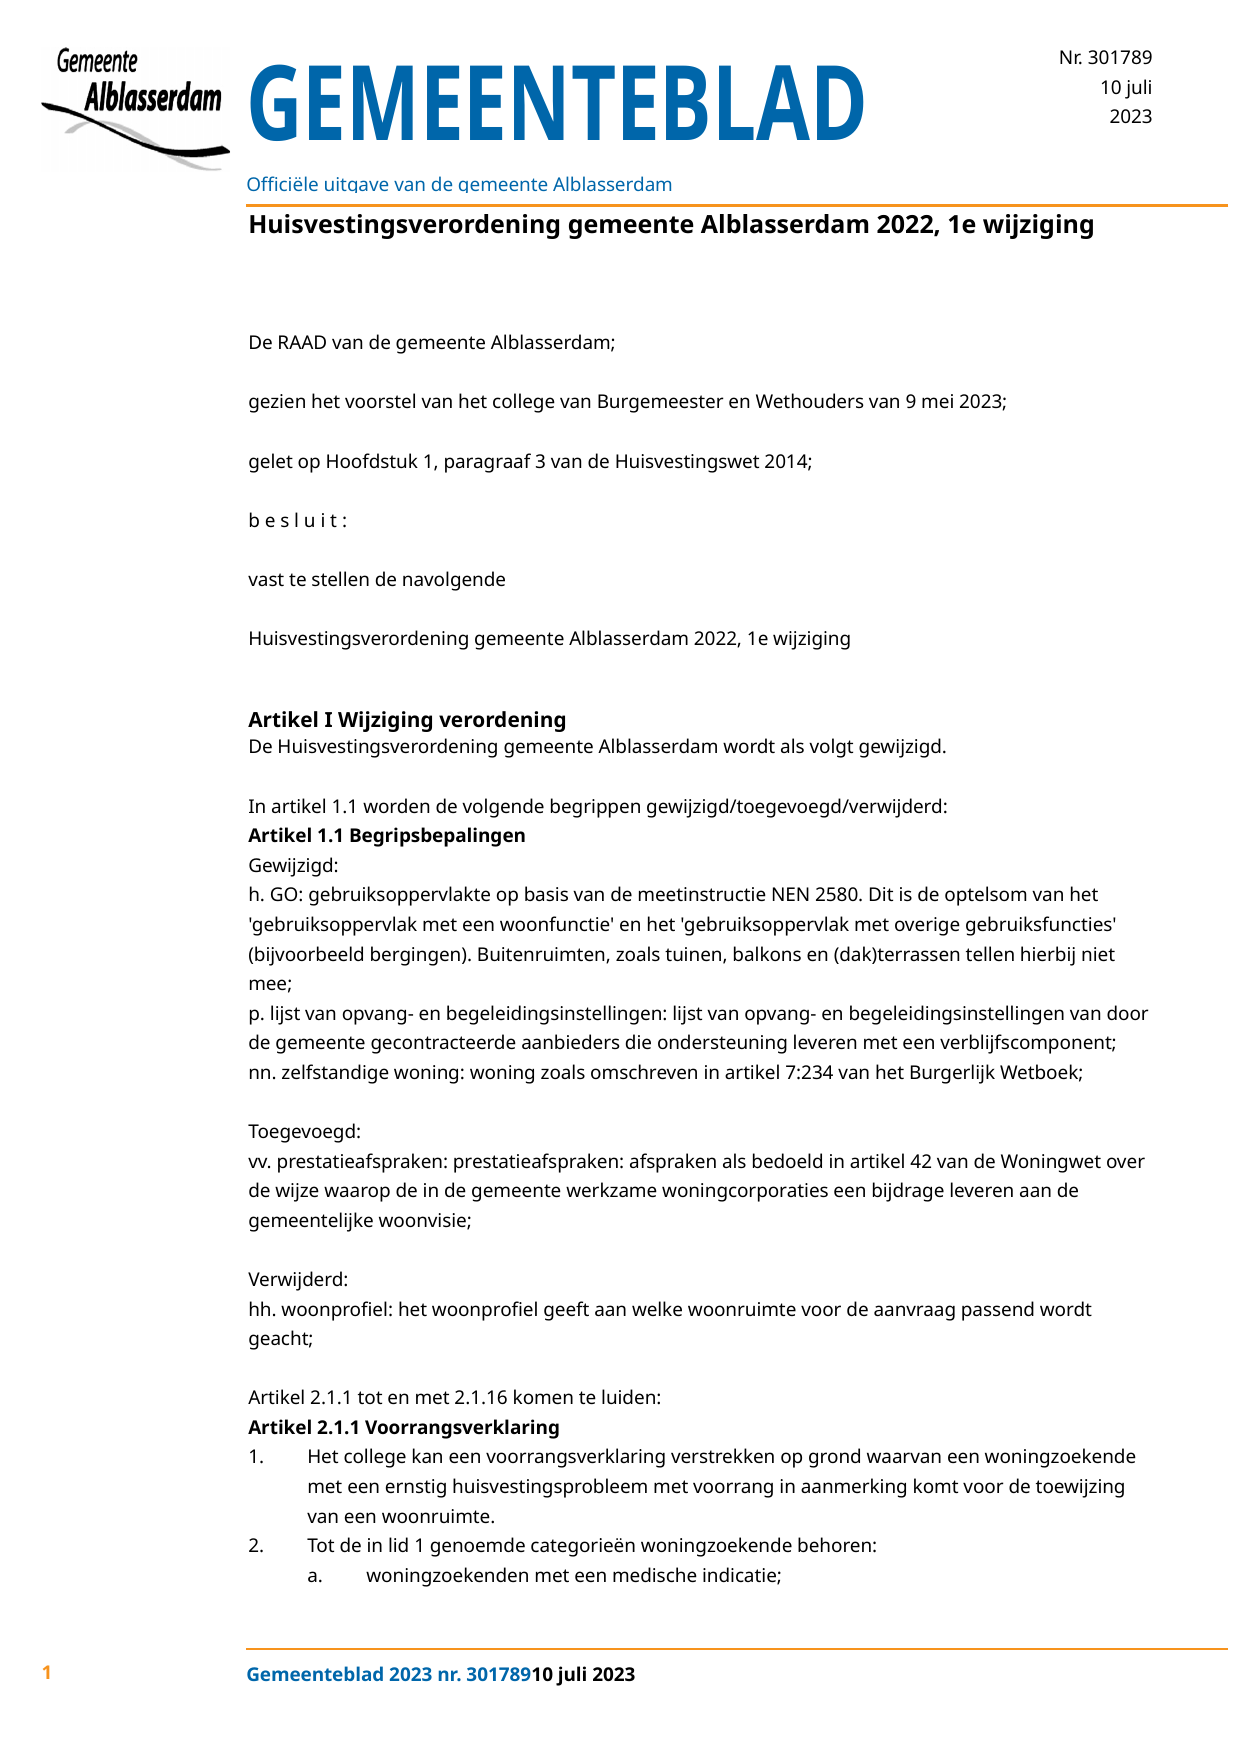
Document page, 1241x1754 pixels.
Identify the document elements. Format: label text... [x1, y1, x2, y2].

list woningzoekenden met een medische indicatie; [307, 1562, 1152, 1588]
text Huisvestingsverordening gemeente Alblasserdam 2022, 1e wijziging [248, 207, 1152, 241]
list Tot de in lid 1 genoemde categorieën woningzoekende behoren: [248, 1532, 1152, 1558]
text vv. prestatieafspraken: prestatieafspraken: afspraken als bedoeld in artikel 42 van de Woningwet over de wijze waarop de in de gemeente werkzame woningcorporaties een bijdrage leveren aan de gemeentelijke woonvisie; [248, 1148, 1152, 1233]
text gezien het voorstel van het college van Burgemeester en Wethouders van 9 mei 2023; [248, 389, 1152, 414]
text Artikel I Wijziging verordening [248, 705, 1152, 734]
text In artikel 1.1 worden de volgende begrippen gewijzigd/toegevoegd/verwijderd: [248, 793, 1152, 819]
text hh. woonprofiel: het woonprofiel geeft aan welke woonruimte voor de aanvraag passend wordt geacht; [248, 1296, 1152, 1351]
text p. lijst van opvang- en begeleidingsinstellingen: lijst van opvang- en begeleidingsinstellingen van door de gemeente gecontracteerde aanbieders die ondersteuning leveren met een verblijfscomponent; [248, 1000, 1152, 1055]
text De RAAD van de gemeente Alblasserdam; [248, 329, 1152, 355]
text nn. zelfstandige woning: woning zoals omschreven in artikel 7:234 van het Burgerlijk Wetboek; [248, 1059, 1152, 1085]
text De Huisvestingsverordening gemeente Alblasserdam wordt als volgt gewijzigd. [248, 734, 1152, 759]
text gelet op Hoofdstuk 1, paragraaf 3 van de Huisvestingswet 2014; [248, 448, 1152, 473]
text Artikel 2.1.1 Voorrangsverklaring [248, 1414, 1152, 1440]
text Artikel 2.1.1 tot en met 2.1.16 komen te luiden: [248, 1384, 1152, 1410]
text Toegevoegd: [248, 1118, 1152, 1144]
text h. GO: gebruiksoppervlakte op basis van de meetinstructie NEN 2580. Dit is de optelsom van het 'gebruiksoppervlak met een woonfunctie' en het 'gebruiksoppervlak met overige gebruiksfuncties' (bijvoorbeeld bergingen). Buitenruimten, zoals tuinen, balkons en (dak)terrassen tellen hierbij niet mee; [248, 882, 1152, 996]
text Verwijderd: [248, 1266, 1152, 1292]
text Huisvestingsverordening gemeente Alblasserdam 2022, 1e wijziging [248, 625, 1152, 651]
text Artikel 1.1 Begripsbepalingen [248, 822, 1152, 848]
text b e s l u i t : [248, 507, 1152, 533]
list Het college kan een voorrangsverklaring verstrekken op grond waarvan een woningzoekende met een ernstig huisvestingsprobleem met voorrang in aanmerking komt voor de toewijzing van een woonruimte. [248, 1444, 1152, 1529]
text Gewijzigd: [248, 852, 1152, 878]
text vast te stellen de navolgende [248, 566, 1152, 592]
picture [41, 47, 231, 172]
